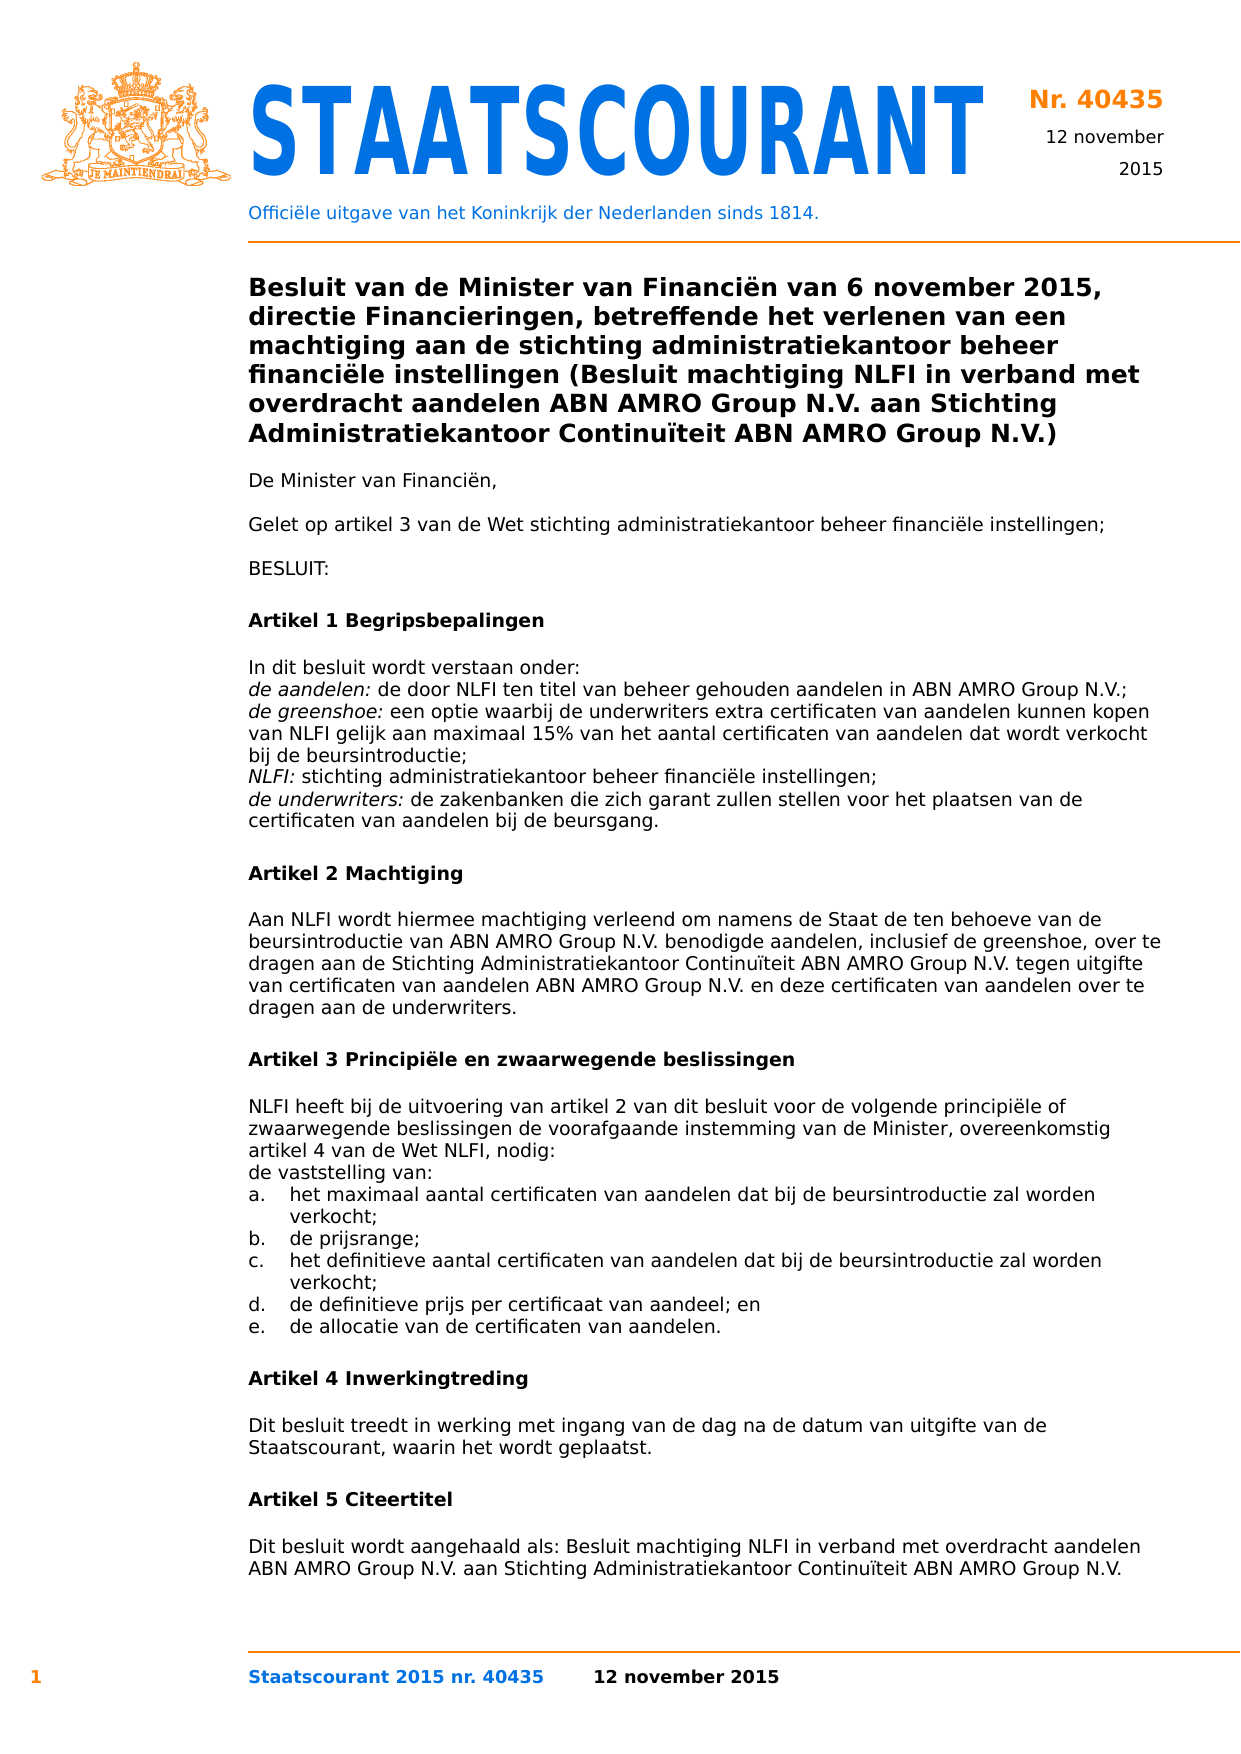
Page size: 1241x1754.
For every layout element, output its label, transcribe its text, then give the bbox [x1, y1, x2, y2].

text a. het maximaal aantal certificaten van aandelen dat bij de beursintroductie zal worden verkocht; [248, 1184, 1163, 1228]
table_header STAATSCOURANT [248, 62, 998, 203]
text e. de allocatie van de certificaten van aandelen. [248, 1316, 1163, 1338]
text Dit besluit treedt in werking met ingang van de dag na de datum van uitgifte van de Staatscourant, waarin het wordt geplaatst. [248, 1415, 1163, 1459]
text NLFI: stichting administratiekantoor beheer financiële instellingen; [248, 766, 1163, 788]
table_header Nr. 40435 [998, 62, 1240, 121]
subtitle Artikel 3 Principiële en zwaarwegende beslissingen [248, 1049, 1163, 1071]
text de underwriters: de zakenbanken die zich garant zullen stellen voor het plaatsen van de certificaten van aandelen bij de beursgang. [248, 788, 1163, 832]
picture [41, 62, 231, 186]
text Gelet op artikel 3 van de Wet stichting administratiekantoor beheer financiële instellingen; [248, 514, 1163, 536]
subtitle Artikel 5 Citeertitel [248, 1489, 1163, 1511]
text In dit besluit wordt verstaan onder: [248, 657, 1163, 678]
text c. het definitieve aantal certificaten van aandelen dat bij de beursintroductie zal worden verkocht; [248, 1250, 1163, 1294]
text De Minister van Financiën, [248, 470, 1163, 492]
text d. de definitieve prijs per certificaat van aandeel; en [248, 1294, 1163, 1316]
subtitle Besluit van de Minister van Financiën van 6 november 2015, directie Financieringen, betreffende het verlenen van een machtiging aan de stichting administratiekantoor beheer financiële instellingen (Besluit machtiging NLFI in verband met overdracht aandelen ABN AMRO Group N.V. aan Stichting Administratiekantoor Continuïteit ABN AMRO Group N.V.) [248, 273, 1163, 448]
subtitle Artikel 4 Inwerkingtreding [248, 1368, 1163, 1390]
table_cell 2015 [998, 153, 1240, 203]
subtitle Artikel 2 Machtiging [248, 862, 1163, 884]
table_cell Officiële uitgave van het Koninkrijk der Nederlanden sinds 1814. [248, 203, 1240, 241]
text BESLUIT: [248, 558, 1163, 579]
text de aandelen: de door NLFI ten titel van beheer gehouden aandelen in ABN AMRO Group N.V.; [248, 678, 1163, 701]
subtitle Artikel 1 Begripsbepalingen [248, 609, 1163, 632]
text NLFI heeft bij de uitvoering van artikel 2 van dit besluit voor de volgende principiële of zwaarwegende beslissingen de voorafgaande instemming van de Minister, overeenkomstig artikel 4 van de Wet NLFI, nodig: [248, 1096, 1163, 1162]
text de vaststelling van: [248, 1162, 1163, 1184]
table_cell 12 november [998, 121, 1240, 153]
table_header [25, 62, 248, 241]
text Aan NLFI wordt hiermee machtiging verleend om namens de Staat de ten behoeve van de beursintroductie van ABN AMRO Group N.V. benodigde aandelen, inclusief de greenshoe, over te dragen aan de Stichting Administratiekantoor Continuïteit ABN AMRO Group N.V. tegen uitgifte van certificaten van aandelen ABN AMRO Group N.V. en deze certificaten van aandelen over te dragen aan de underwriters. [248, 909, 1163, 1019]
text b. de prijsrange; [248, 1228, 1163, 1250]
text Dit besluit wordt aangehaald als: Besluit machtiging NLFI in verband met overdracht aandelen ABN AMRO Group N.V. aan Stichting Administratiekantoor Continuïteit ABN AMRO Group N.V. [248, 1536, 1163, 1580]
text de greenshoe: een optie waarbij de underwriters extra certificaten van aandelen kunnen kopen van NLFI gelijk aan maximaal 15% van het aantal certificaten van aandelen dat wordt verkocht bij de beursintroductie; [248, 701, 1163, 766]
